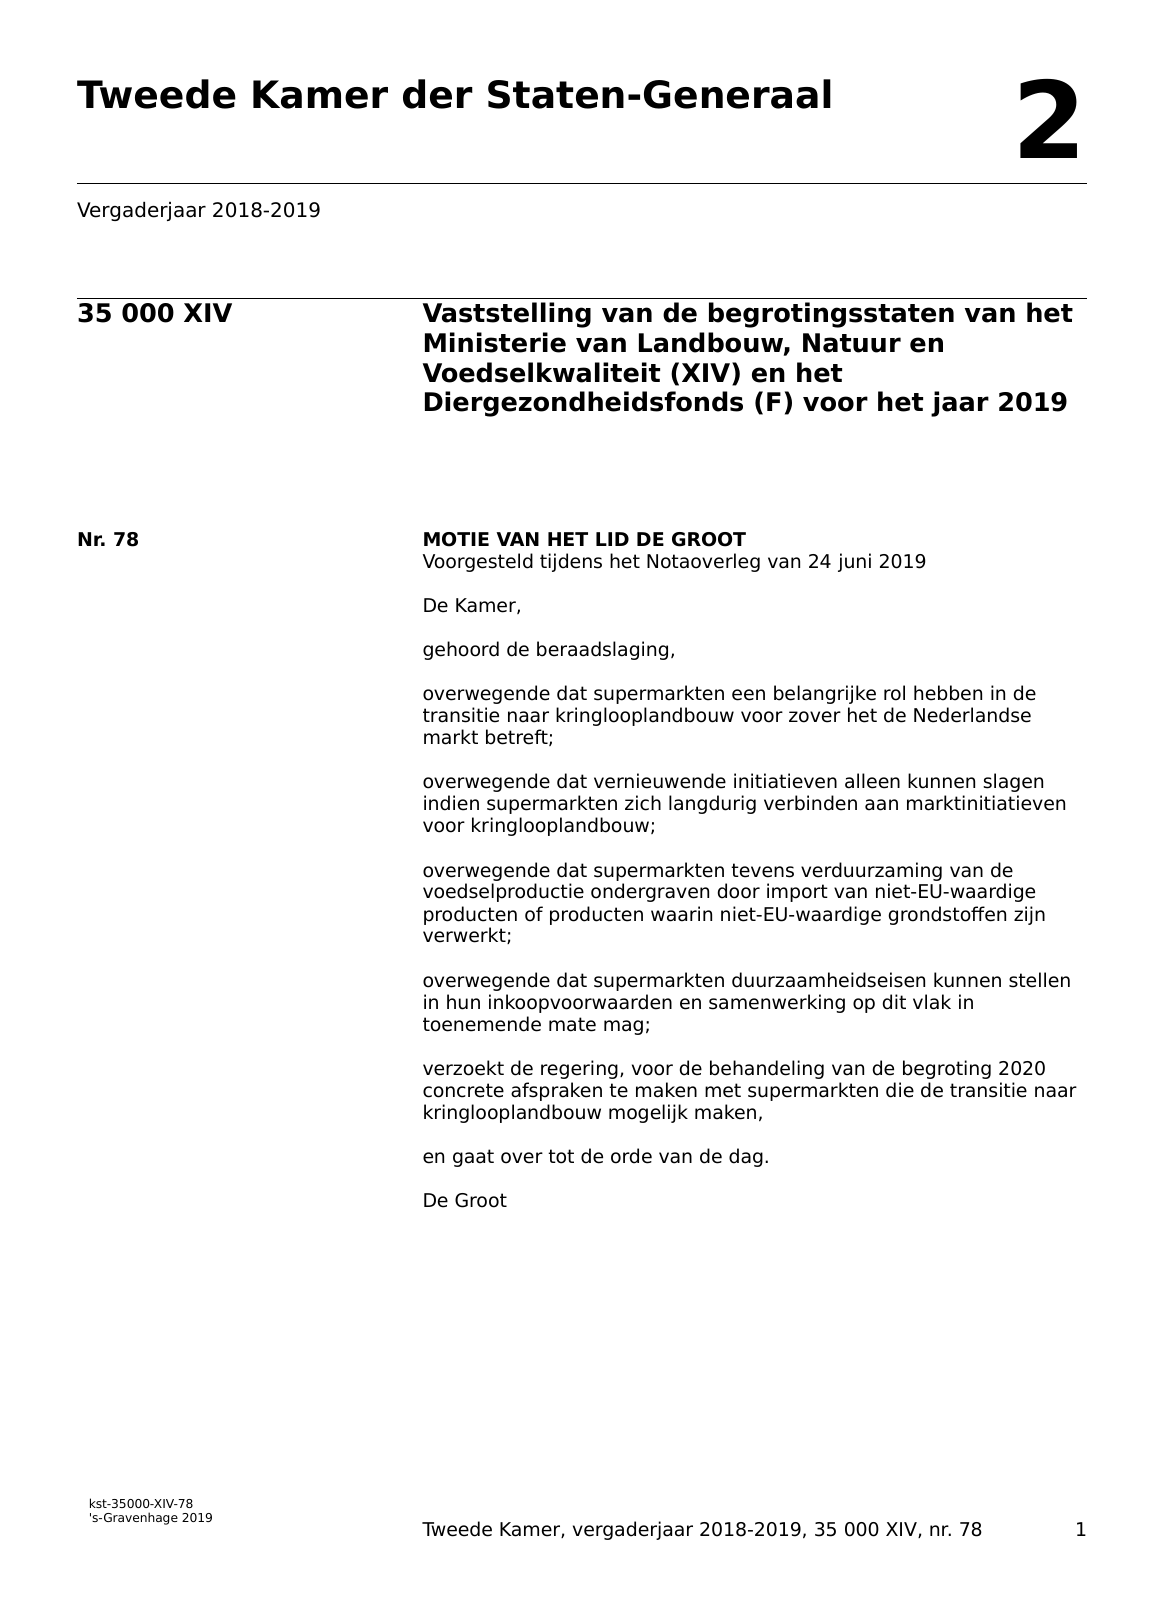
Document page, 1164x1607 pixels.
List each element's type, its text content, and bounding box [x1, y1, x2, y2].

text overwegende dat vernieuwende initiatieven alleen kunnen slagen indien supermarkten zich langdurig verbinden aan marktinitiatieven voor kringlooplandbouw; [422, 771, 1087, 837]
text en gaat over tot de orde van de dag. [422, 1146, 1087, 1168]
table_cell Vergaderjaar 2018-2019 [77, 184, 1087, 298]
text Voorgesteld tijdens het Notaoverleg van 24 juni 2019 [422, 551, 1087, 573]
text overwegende dat supermarkten een belangrijke rol hebben in de transitie naar kringlooplandbouw voor zover het de Nederlandse markt betreft; [422, 683, 1087, 749]
table_header Tweede Kamer der Staten-Generaal [77, 59, 886, 183]
text overwegende dat supermarkten duurzaamheidseisen kunnen stellen in hun inkoopvoorwaarden en samenwerking op dit vlak in toenemende mate mag; [422, 969, 1087, 1036]
text kst-35000-XIV-78 [88, 1497, 323, 1511]
subtitle Nr. 78 MOTIE VAN HET LID DE GROOT [77, 529, 1087, 551]
text 's-Gravenhage 2019 [88, 1511, 323, 1525]
subtitle 35 000 XIV Vaststelling van de begrotingsstaten van het Ministerie van Landbouw, Natuur en Voedselkwaliteit (XIV) en het Diergezondheidsfonds (F) voor het jaar 2019 [77, 299, 1087, 418]
text De Groot [422, 1190, 1087, 1212]
text overwegende dat supermarkten tevens verduurzaming van de voedselproductie ondergraven door import van niet-EU-waardige producten of producten waarin niet-EU-waardige grondstoffen zijn verwerkt; [422, 859, 1087, 947]
text De Kamer, [422, 595, 1087, 617]
table_header 2 [886, 59, 1087, 183]
text gehoord de beraadslaging, [422, 639, 1087, 661]
text verzoekt de regering, voor de behandeling van de begroting 2020 concrete afspraken te maken met supermarkten die de transitie naar kringlooplandbouw mogelijk maken, [422, 1058, 1087, 1124]
